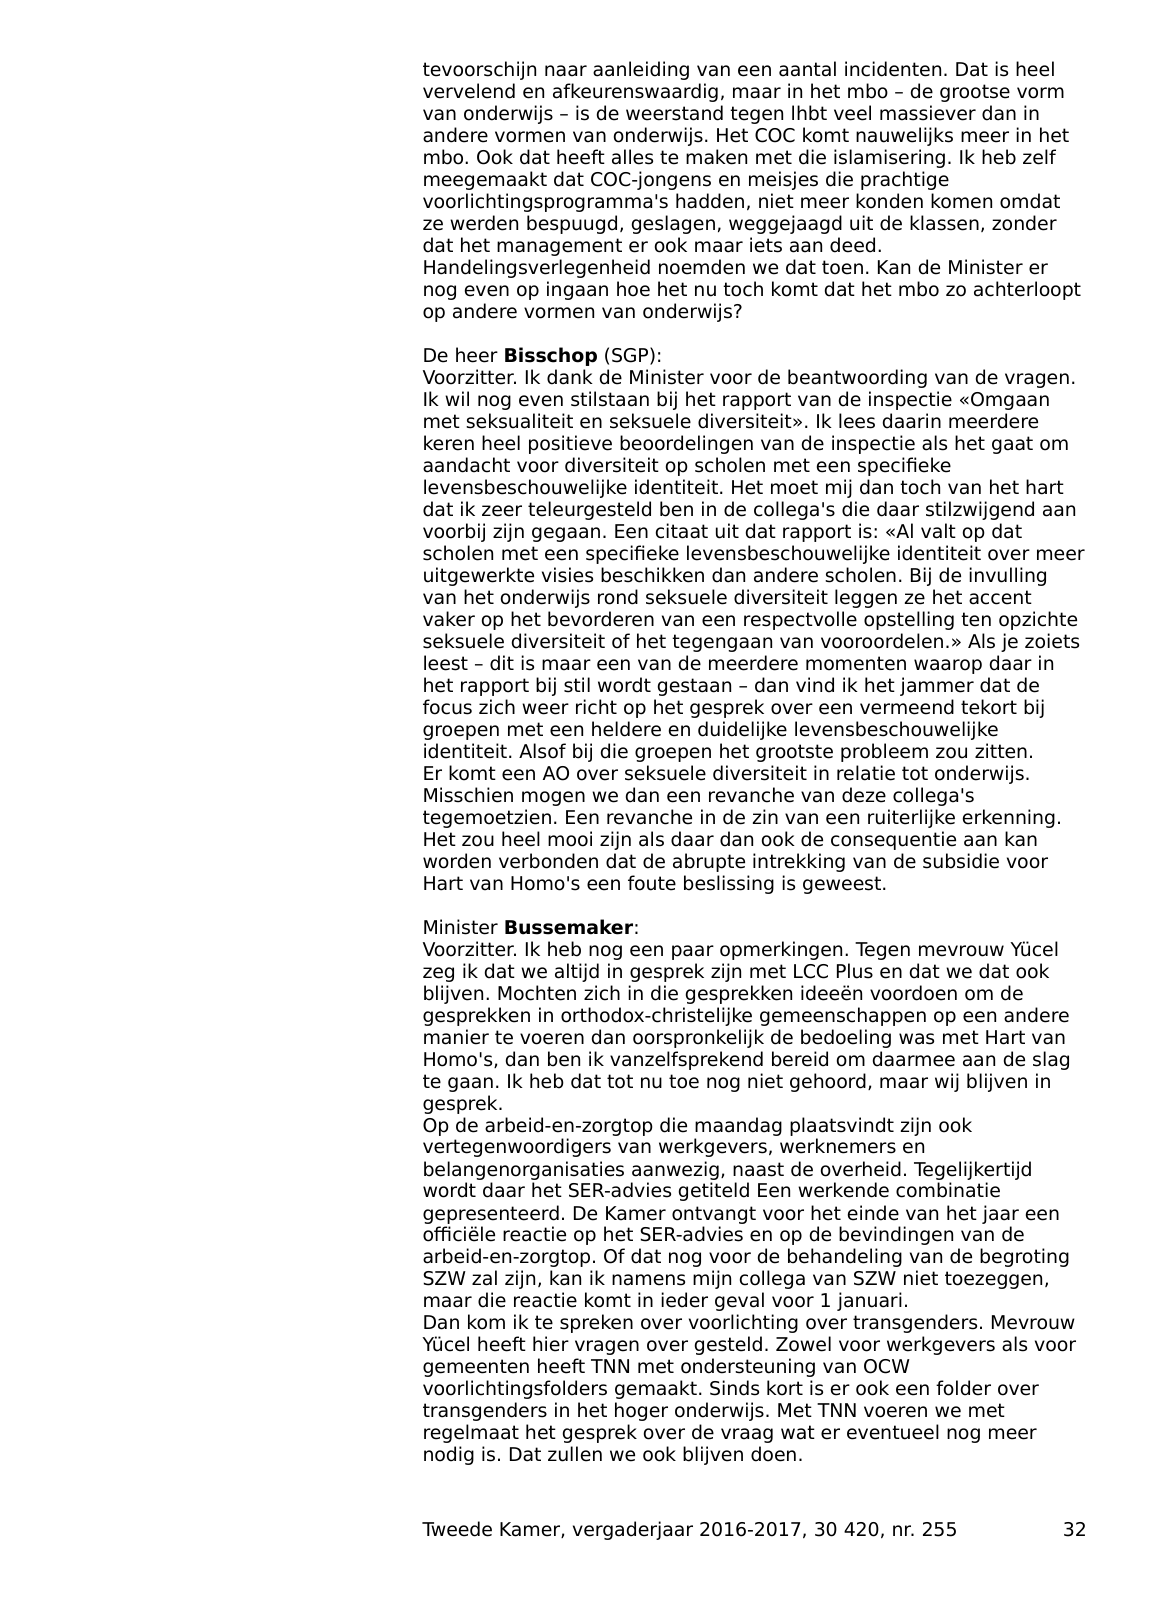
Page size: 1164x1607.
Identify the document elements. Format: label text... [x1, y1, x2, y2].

text Voorzitter. Ik dank de Minister voor de beantwoording van de vragen. Ik wil nog even stilstaan bij het rapport van de inspectie «Omgaan met seksualiteit en seksuele diversiteit». Ik lees daarin meerdere keren heel positieve beoordelingen van de inspectie als het gaat om aandacht voor diversiteit op scholen met een specifieke levensbeschouwelijke identiteit. Het moet mij dan toch van het hart dat ik zeer teleurgesteld ben in de collega's die daar stilzwijgend aan voorbij zijn gegaan. Een citaat uit dat rapport is: «Al valt op dat scholen met een specifieke levensbeschouwelijke identiteit over meer uitgewerkte visies beschikken dan andere scholen. Bij de invulling van het onderwijs rond seksuele diversiteit leggen ze het accent vaker op het bevorderen van een respectvolle opstelling ten opzichte seksuele diversiteit of het tegengaan van vooroordelen.» Als je zoiets leest – dit is maar een van de meerdere momenten waarop daar in het rapport bij stil wordt gestaan – dan vind ik het jammer dat de focus zich weer richt op het gesprek over een vermeend tekort bij groepen met een heldere en duidelijke levensbeschouwelijke identiteit. Alsof bij die groepen het grootste probleem zou zitten. [422, 367, 1087, 763]
text De heer Bisschop (SGP): [422, 345, 1087, 367]
text Op de arbeid-en-zorgtop die maandag plaatsvindt zijn ook vertegenwoordigers van werkgevers, werknemers en belangenorganisaties aanwezig, naast de overheid. Tegelijkertijd wordt daar het SER-advies getiteld Een werkende combinatie gepresenteerd. De Kamer ontvangt voor het einde van het jaar een officiële reactie op het SER-advies en op de bevindingen van de arbeid-en-zorgtop. Of dat nog voor de behandeling van de begroting SZW zal zijn, kan ik namens mijn collega van SZW niet toezeggen, maar die reactie komt in ieder geval voor 1 januari. [422, 1114, 1087, 1312]
text Minister Bussemaker: [422, 917, 1087, 939]
text tevoorschijn naar aanleiding van een aantal incidenten. Dat is heel vervelend en afkeurenswaardig, maar in het mbo – de grootse vorm van onderwijs – is de weerstand tegen lhbt veel massiever dan in andere vormen van onderwijs. Het COC komt nauwelijks meer in het mbo. Ook dat heeft alles te maken met die islamisering. Ik heb zelf meegemaakt dat COC-jongens en meisjes die prachtige voorlichtingsprogramma's hadden, niet meer konden komen omdat ze werden bespuugd, geslagen, weggejaagd uit de klassen, zonder dat het management er ook maar iets aan deed. Handelingsverlegenheid noemden we dat toen. Kan de Minister er nog even op ingaan hoe het nu toch komt dat het mbo zo achterloopt op andere vormen van onderwijs? [422, 59, 1087, 323]
text Voorzitter. Ik heb nog een paar opmerkingen. Tegen mevrouw Yücel zeg ik dat we altijd in gesprek zijn met LCC Plus en dat we dat ook blijven. Mochten zich in die gesprekken ideeën voordoen om de gesprekken in orthodox-christelijke gemeenschappen op een andere manier te voeren dan oorspronkelijk de bedoeling was met Hart van Homo's, dan ben ik vanzelfsprekend bereid om daarmee aan de slag te gaan. Ik heb dat tot nu toe nog niet gehoord, maar wij blijven in gesprek. [422, 939, 1087, 1114]
text Dan kom ik te spreken over voorlichting over transgenders. Mevrouw Yücel heeft hier vragen over gesteld. Zowel voor werkgevers als voor gemeenten heeft TNN met ondersteuning van OCW voorlichtingsfolders gemaakt. Sinds kort is er ook een folder over transgenders in het hoger onderwijs. Met TNN voeren we met regelmaat het gesprek over de vraag wat er eventueel nog meer nodig is. Dat zullen we ook blijven doen. [422, 1312, 1087, 1466]
text Er komt een AO over seksuele diversiteit in relatie tot onderwijs. Misschien mogen we dan een revanche van deze collega's tegemoetzien. Een revanche in de zin van een ruiterlijke erkenning. Het zou heel mooi zijn als daar dan ook de consequentie aan kan worden verbonden dat de abrupte intrekking van de subsidie voor Hart van Homo's een foute beslissing is geweest. [422, 763, 1087, 894]
